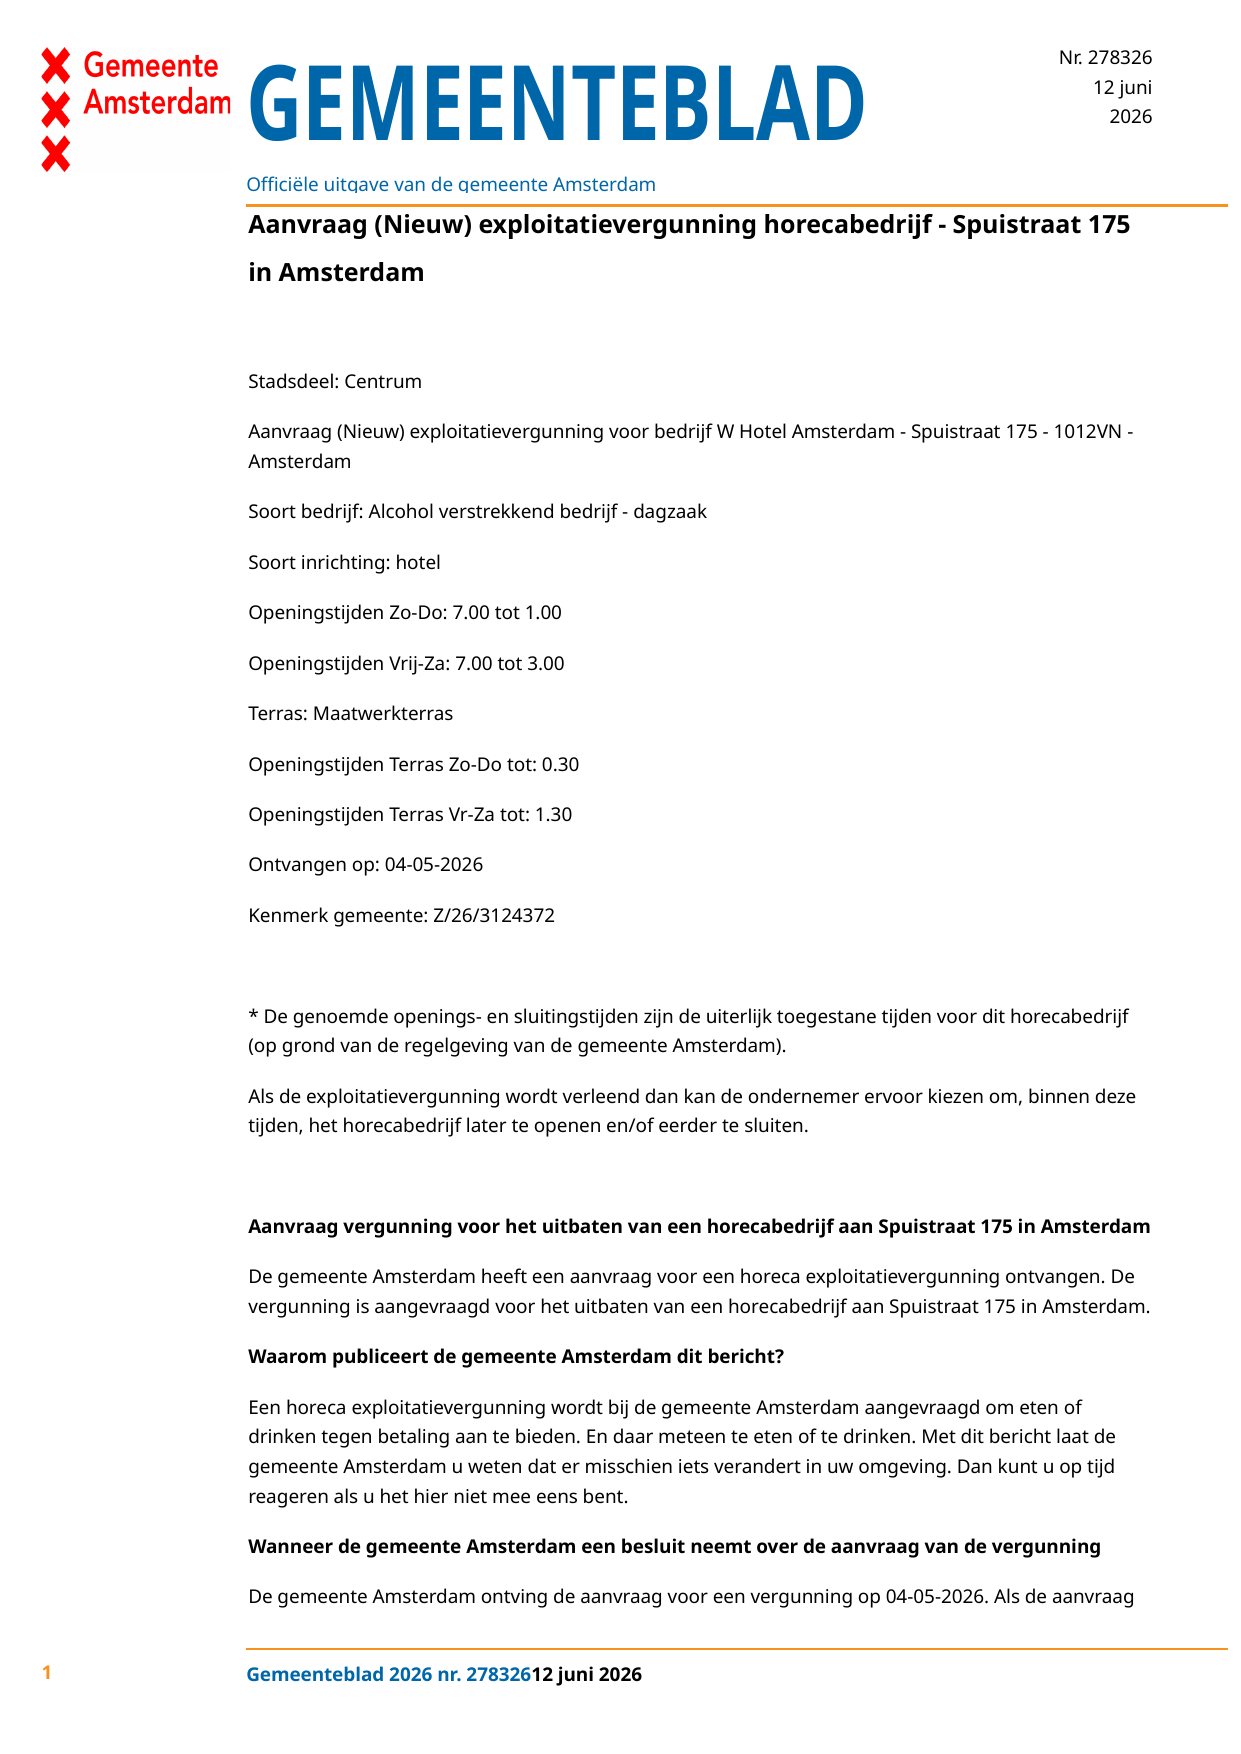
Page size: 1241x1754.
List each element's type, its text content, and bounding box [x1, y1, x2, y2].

text Soort inrichting: hotel [248, 549, 1152, 575]
text Als de exploitatievergunning wordt verleend dan kan de ondernemer ervoor kiezen om, binnen deze tijden, het horecabedrijf later te openen en/of eerder te sluiten. [248, 1083, 1152, 1138]
text Openingstijden Terras Zo-Do tot: 0.30 [248, 751, 1152, 777]
text Aanvraag vergunning voor het uitbaten van een horecabedrijf aan Spuistraat 175 in Amsterdam [248, 1213, 1152, 1239]
text Aanvraag (Nieuw) exploitatievergunning horecabedrijf - Spuistraat 175 in Amsterdam [248, 207, 1152, 288]
text * De genoemde openings- en sluitingstijden zijn de uiterlijk toegestane tijden voor dit horecabedrijf (op grond van de regelgeving van de gemeente Amsterdam). [248, 1003, 1152, 1058]
text Openingstijden Zo-Do: 7.00 tot 1.00 [248, 599, 1152, 625]
text De gemeente Amsterdam ontving de aanvraag voor een vergunning op 04-05-2026. Als de aanvraag [248, 1584, 1152, 1609]
text Kenmerk gemeente: Z/26/3124372 [248, 902, 1152, 928]
text Soort bedrijf: Alcohol verstrekkend bedrijf - dagzaak [248, 499, 1152, 524]
text Een horeca exploitatievergunning wordt bij de gemeente Amsterdam aangevraagd om eten of drinken tegen betaling aan te bieden. En daar meteen te eten of te drinken. Met dit bericht laat de gemeente Amsterdam u weten dat er misschien iets verandert in uw omgeving. Dan kunt u op tijd reageren als u het hier niet mee eens bent. [248, 1394, 1152, 1509]
text Openingstijden Terras Vr-Za tot: 1.30 [248, 801, 1152, 827]
text Waarom publiceert de gemeente Amsterdam dit bericht? [248, 1344, 1152, 1369]
text De gemeente Amsterdam heeft een aanvraag voor een horeca exploitatievergunning ontvangen. De vergunning is aangevraagd voor het uitbaten van een horecabedrijf aan Spuistraat 175 in Amsterdam. [248, 1264, 1152, 1319]
text Terras: Maatwerkterras [248, 700, 1152, 726]
text Wanneer de gemeente Amsterdam een besluit neemt over de aanvraag van de vergunning [248, 1533, 1152, 1559]
text Aanvraag (Nieuw) exploitatievergunning voor bedrijf W Hotel Amsterdam - Spuistraat 175 - 1012VN - Amsterdam [248, 419, 1152, 474]
text Stadsdeel: Centrum [248, 368, 1152, 394]
text Ontvangen op: 04-05-2026 [248, 852, 1152, 877]
text Openingstijden Vrij-Za: 7.00 tot 3.00 [248, 650, 1152, 676]
picture [41, 47, 231, 172]
